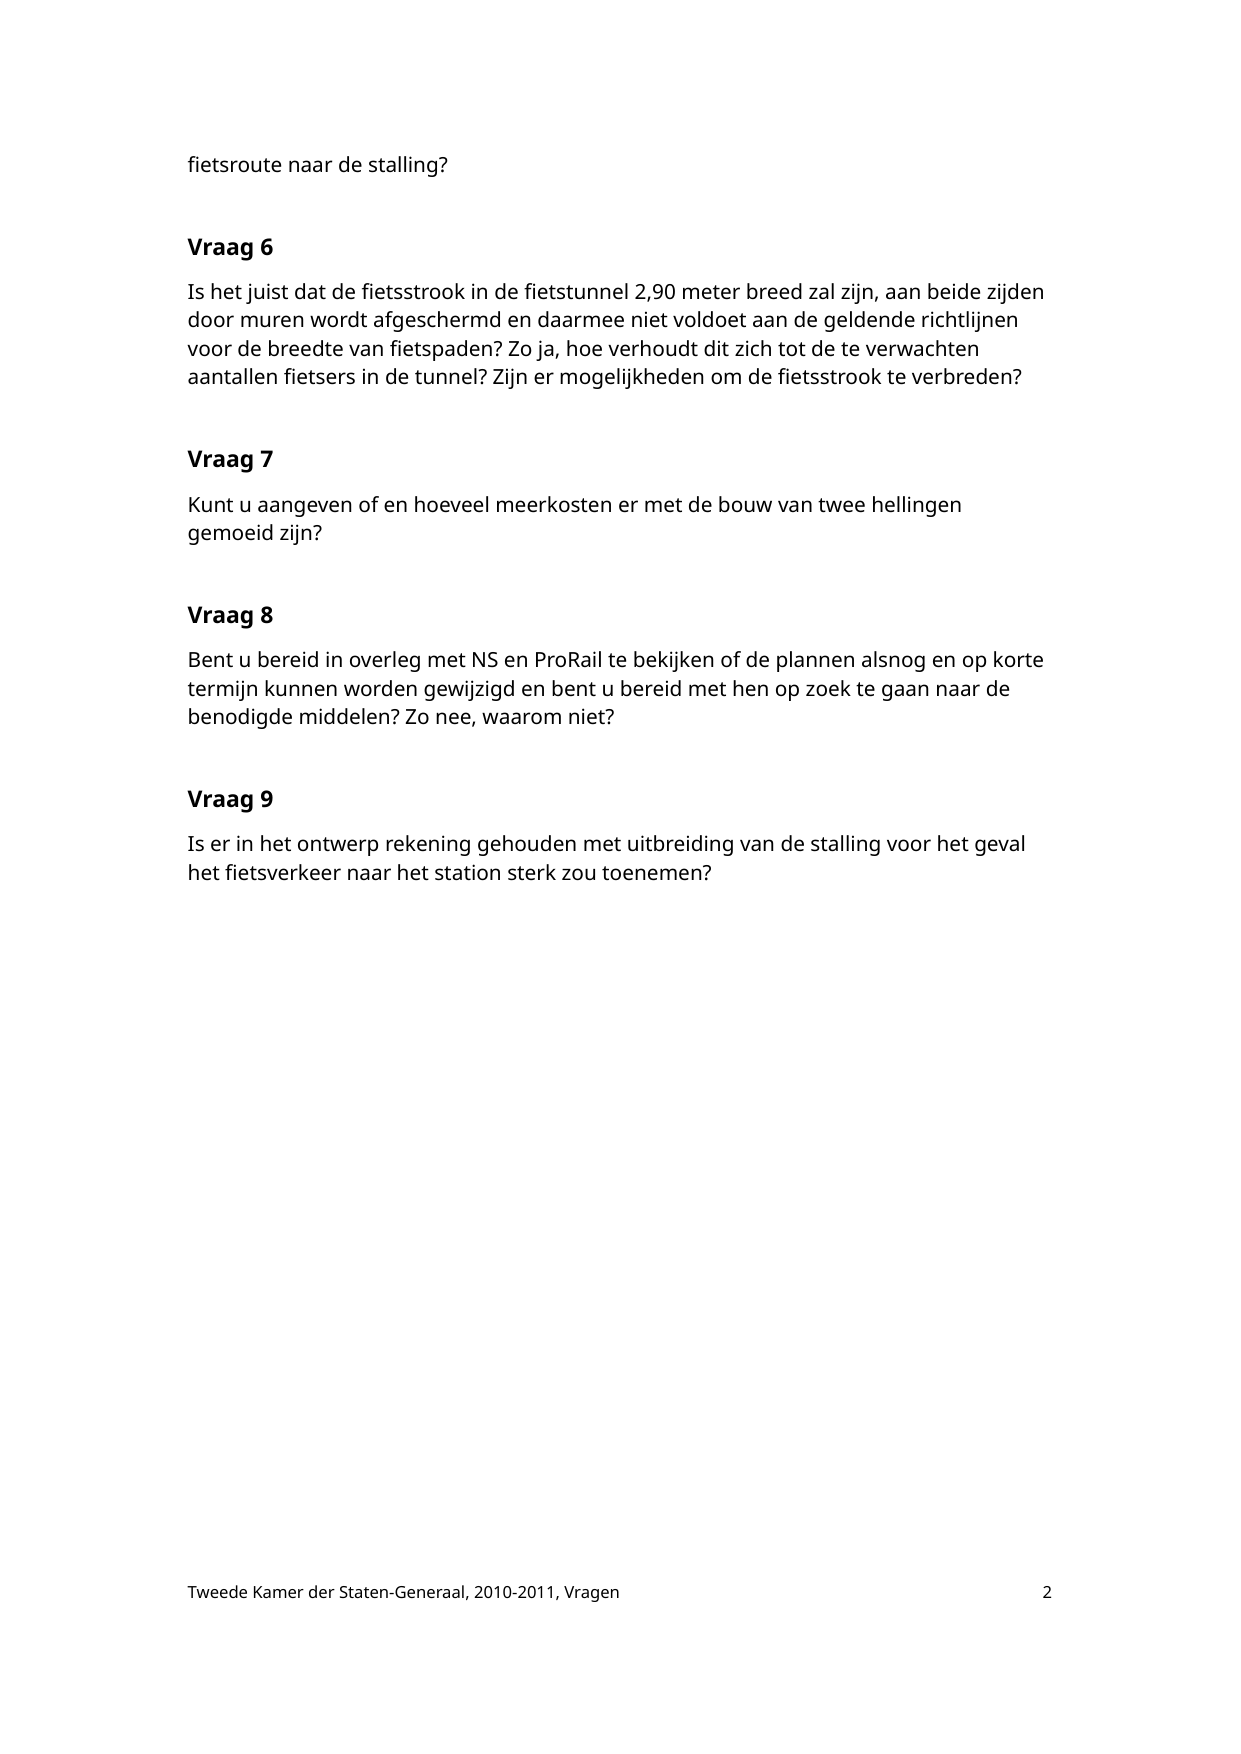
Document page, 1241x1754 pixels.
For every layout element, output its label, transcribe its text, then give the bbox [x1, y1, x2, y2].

text Kunt u aangeven of en hoeveel meerkosten er met de bouw van twee hellingen gemoeid zijn? [187, 490, 1053, 547]
text fietsroute naar de stalling? [187, 150, 1053, 178]
subtitle Vraag 8 [187, 599, 1053, 630]
subtitle Vraag 9 [187, 783, 1053, 814]
subtitle Vraag 6 [187, 231, 1053, 262]
text Is het juist dat de fietsstrook in de fietstunnel 2,90 meter breed zal zijn, aan beide zijden door muren wordt afgeschermd en daarmee niet voldoet aan de geldende richtlijnen voor de breedte van fietspaden? Zo ja, hoe verhoudt dit zich tot de te verwachten aantallen fietsers in de tunnel? Zijn er mogelijkheden om de fietsstrook te verbreden? [187, 277, 1053, 391]
text Bent u bereid in overleg met NS en ProRail te bekijken of de plannen alsnog en op korte termijn kunnen worden gewijzigd en bent u bereid met hen op zoek te gaan naar de benodigde middelen? Zo nee, waarom niet? [187, 645, 1053, 731]
subtitle Vraag 7 [187, 443, 1053, 475]
text Is er in het ontwerp rekening gehouden met uitbreiding van de stalling voor het geval het fietsverkeer naar het station sterk zou toenemen? [187, 829, 1053, 886]
